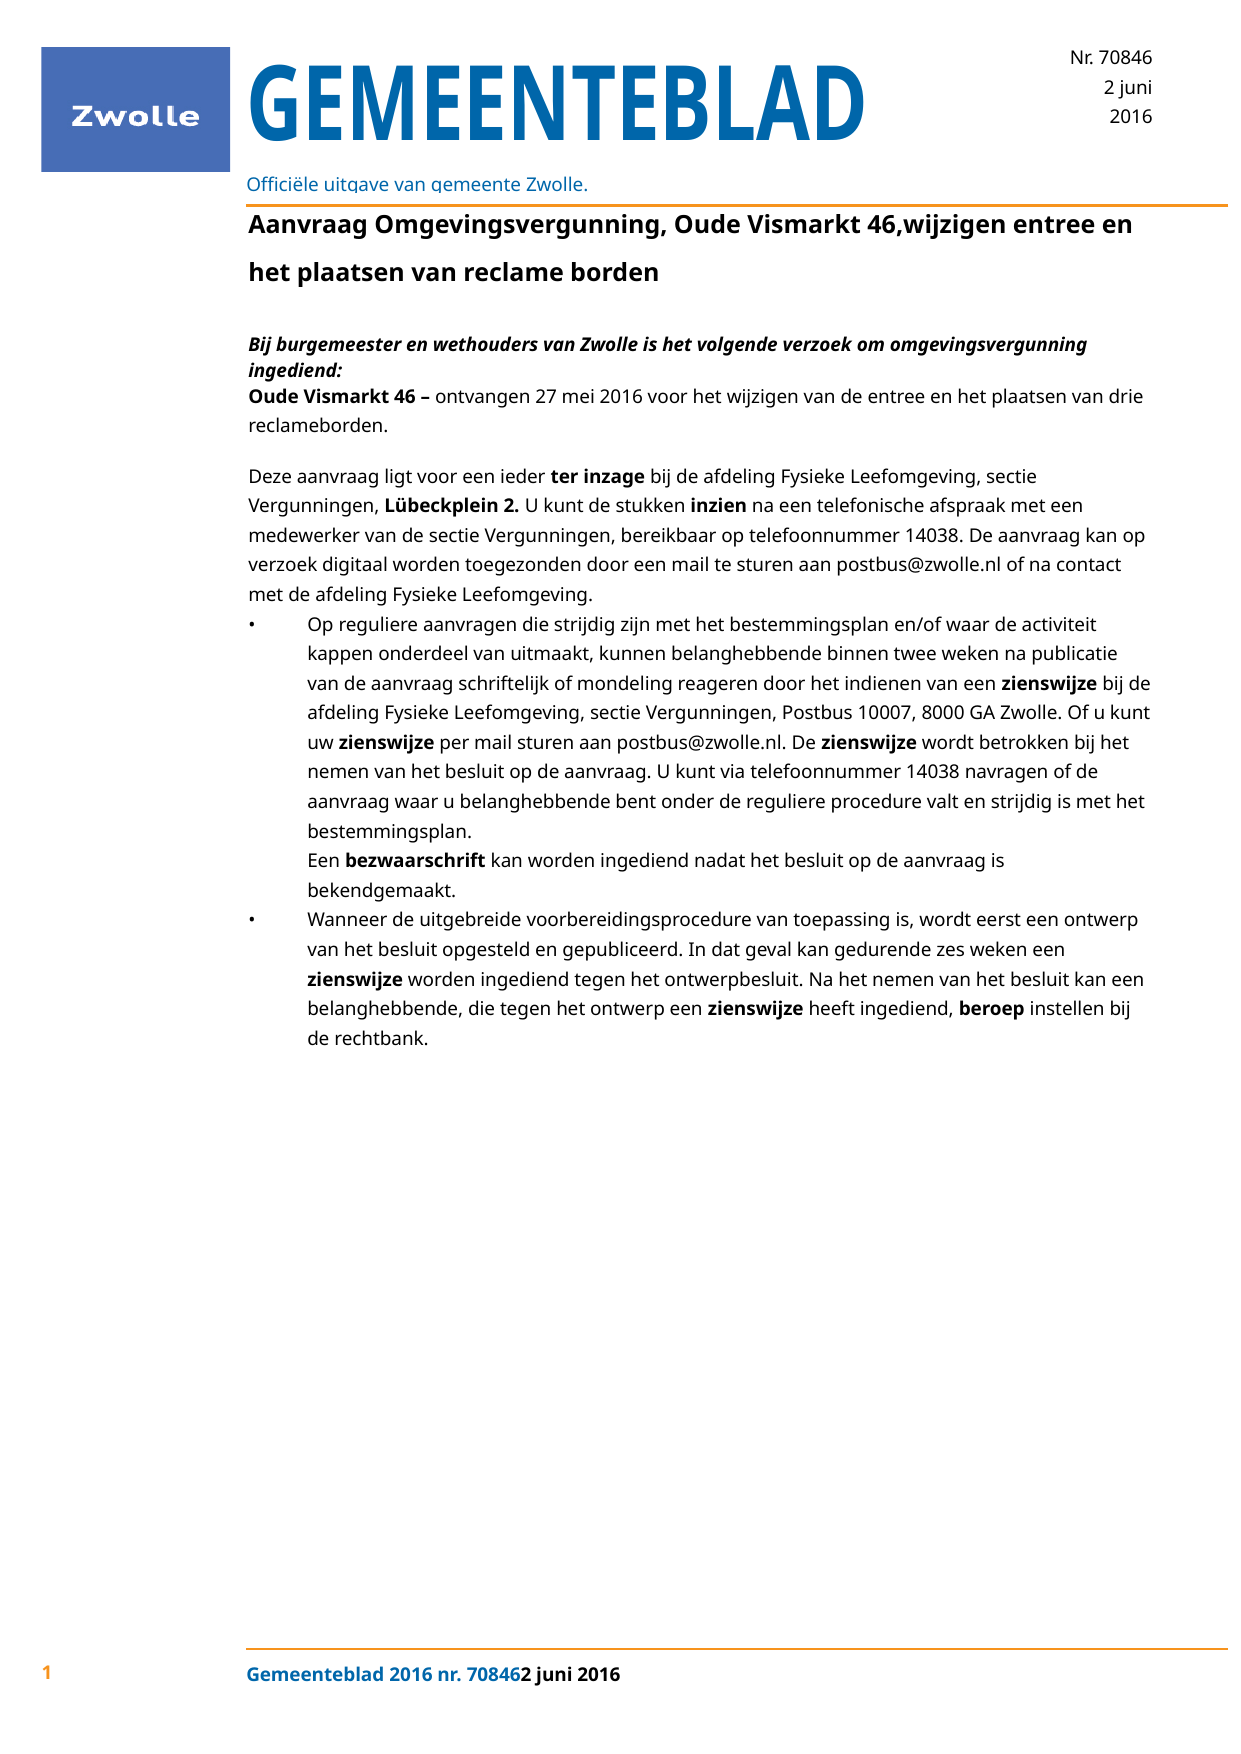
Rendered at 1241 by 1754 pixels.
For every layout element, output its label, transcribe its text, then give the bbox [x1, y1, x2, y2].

list Een bezwaarschrift kan worden ingediend nadat het besluit op de aanvraag is bekendgemaakt. [248, 847, 1152, 903]
text Aanvraag Omgevingsvergunning, Oude Vismarkt 46,wijzigen entree en het plaatsen van reclame borden [248, 207, 1152, 288]
list Wanneer de uitgebreide voorbereidingsprocedure van toepassing is, wordt eerst een ontwerp van het besluit opgesteld en gepubliceerd. In dat geval kan gedurende zes weken een zienswijze worden ingediend tegen het ontwerpbesluit. Na het nemen van het besluit kan een belanghebbende, die tegen het ontwerp een zienswijze heeft ingediend, beroep instellen bij de rechtbank. [248, 907, 1152, 1051]
text Oude Vismarkt 46 – ontvangen 27 mei 2016 voor het wijzigen van de entree en het plaatsen van drie reclameborden. [248, 383, 1152, 438]
list Op reguliere aanvragen die strijdig zijn met het bestemmingsplan en/of waar de activiteit kappen onderdeel van uitmaakt, kunnen belanghebbende binnen twee weken na publicatie van de aanvraag schriftelijk of mondeling reageren door het indienen van een zienswijze bij de afdeling Fysieke Leefomgeving, sectie Vergunningen, Postbus 10007, 8000 GA Zwolle. Of u kunt uw zienswijze per mail sturen aan postbus@zwolle.nl. De zienswijze wordt betrokken bij het nemen van het besluit op de aanvraag. U kunt via telefoonnummer 14038 navragen of de aanvraag waar u belanghebbende bent onder de reguliere procedure valt en strijdig is met het bestemmingsplan. [248, 611, 1152, 844]
picture [41, 47, 231, 172]
text Bij burgemeester en wethouders van Zwolle is het volgende verzoek om omgevingsvergunning ingediend: [248, 331, 1152, 383]
text Deze aanvraag ligt voor een ieder ter inzage bij de afdeling Fysieke Leefomgeving, sectie Vergunningen, Lübeckplein 2. U kunt de stukken inzien na een telefonische afspraak met een medewerker van de sectie Vergunningen, bereikbaar op telefoonnummer 14038. De aanvraag kan op verzoek digitaal worden toegezonden door een mail te sturen aan postbus@zwolle.nl of na contact met de afdeling Fysieke Leefomgeving. [248, 463, 1152, 607]
